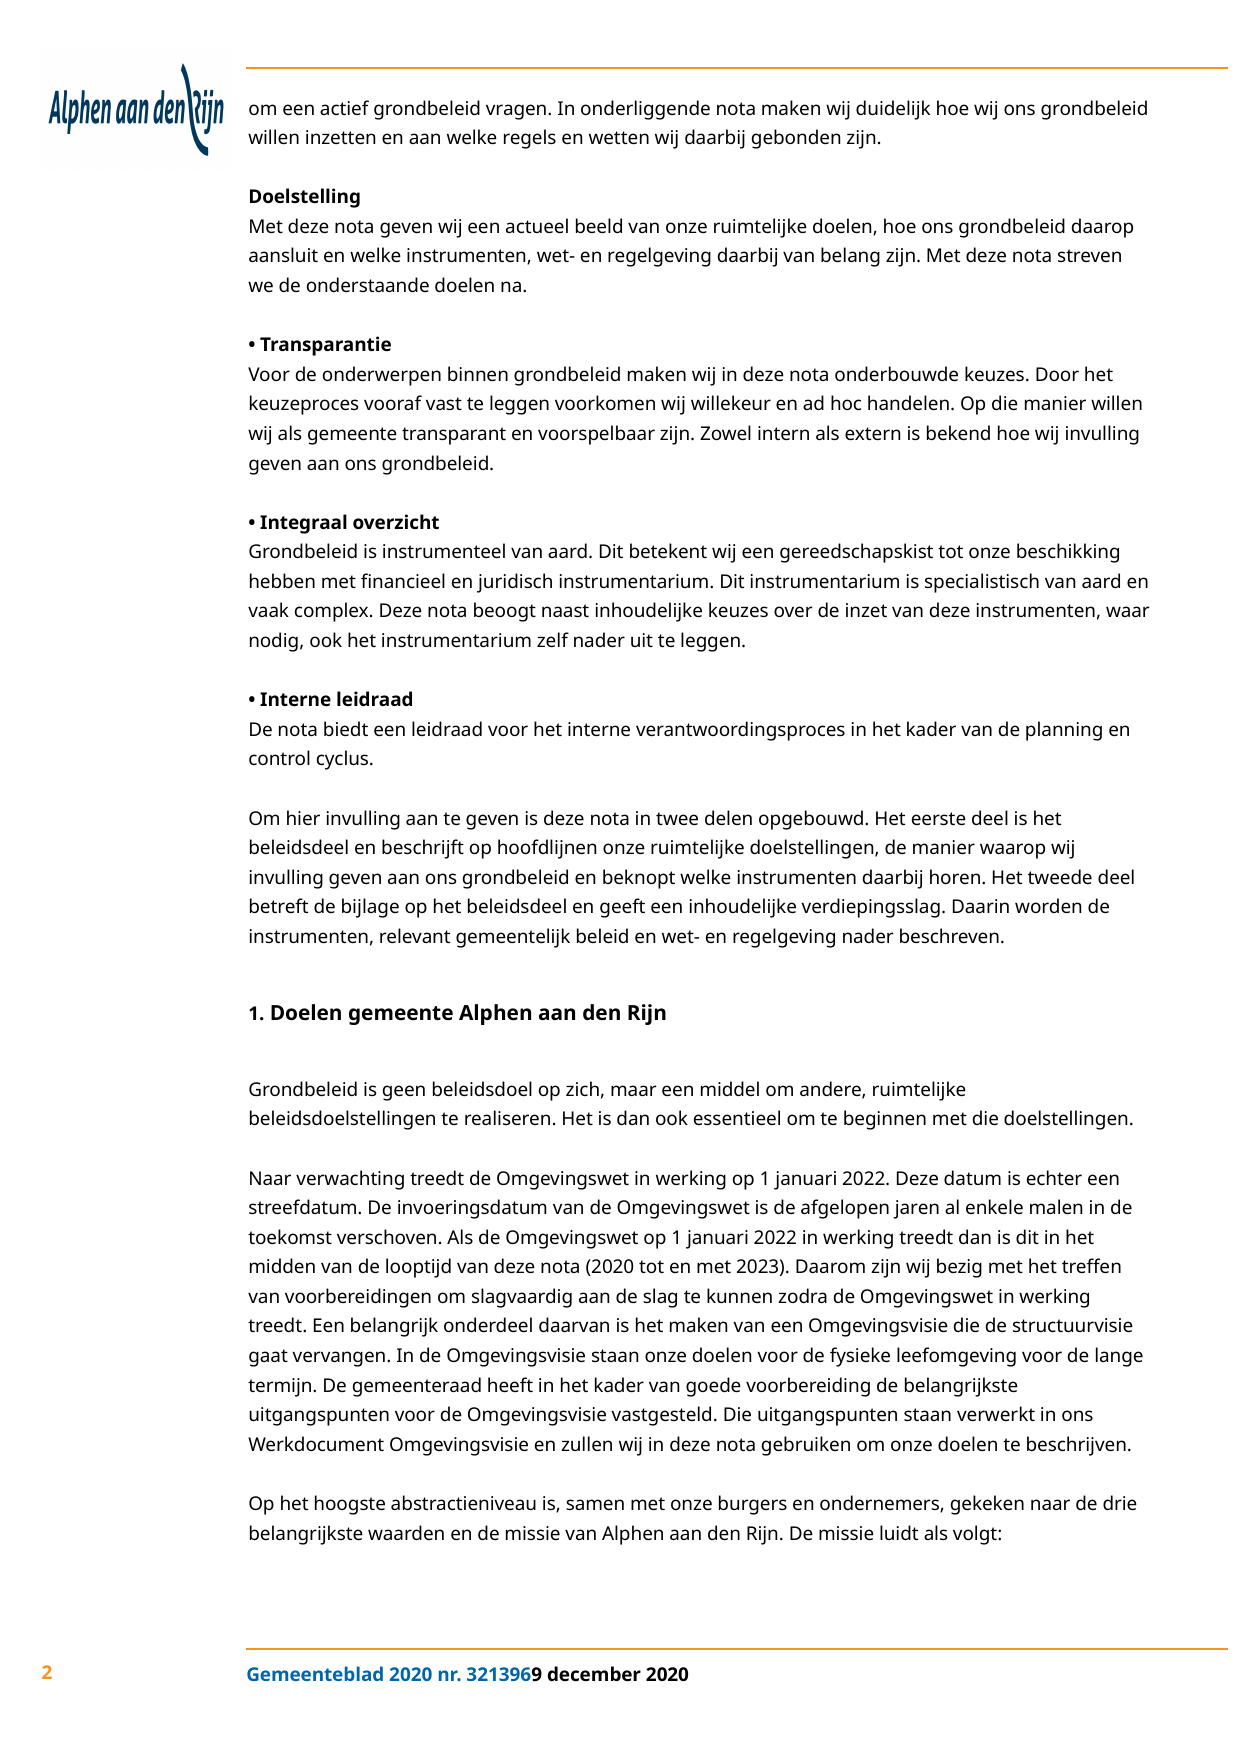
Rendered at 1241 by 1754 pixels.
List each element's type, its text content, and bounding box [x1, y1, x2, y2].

text om een actief grondbeleid vragen. In onderliggende nota maken wij duidelijk hoe wij ons grondbeleid willen inzetten en aan welke regels en wetten wij daarbij gebonden zijn. [248, 95, 1152, 150]
picture [41, 47, 231, 172]
text Naar verwachting treedt de Omgevingswet in werking op 1 januari 2022. Deze datum is echter een streefdatum. De invoeringsdatum van de Omgevingswet is de afgelopen jaren al enkele malen in de toekomst verschoven. Als de Omgevingswet op 1 januari 2022 in werking treedt dan is dit in het midden van de looptijd van deze nota (2020 tot en met 2023). Daarom zijn wij bezig met het treffen van voorbereidingen om slagvaardig aan de slag te kunnen zodra de Omgevingswet in werking treedt. Een belangrijk onderdeel daarvan is het maken van een Omgevingsvisie die de structuurvisie gaat vervangen. In de Omgevingsvisie staan onze doelen voor de fysieke leefomgeving voor de lange termijn. De gemeenteraad heeft in het kader van goede voorbereiding de belangrijkste uitgangspunten voor de Omgevingsvisie vastgesteld. Die uitgangspunten staan verwerkt in ons Werkdocument Omgevingsvisie en zullen wij in deze nota gebruiken om onze doelen te beschrijven. [248, 1165, 1152, 1457]
text Grondbeleid is instrumenteel van aard. Dit betekent wij een gereedschapskist tot onze beschikking hebben met financieel en juridisch instrumentarium. Dit instrumentarium is specialistisch van aard en vaak complex. Deze nota beoogt naast inhoudelijke keuzes over de inzet van deze instrumenten, waar nodig, ook het instrumentarium zelf nader uit te leggen. [248, 538, 1152, 653]
text De nota biedt een leidraad voor het interne verantwoordingsproces in het kader van de planning en control cyclus. [248, 716, 1152, 771]
text Om hier invulling aan te geven is deze nota in twee delen opgebouwd. Het eerste deel is het beleidsdeel en beschrijft op hoofdlijnen onze ruimtelijke doelstellingen, de manier waarop wij invulling geven aan ons grondbeleid en beknopt welke instrumenten daarbij horen. Het tweede deel betreft de bijlage op het beleidsdeel en geeft een inhoudelijke verdiepingsslag. Daarin worden de instrumenten, relevant gemeentelijk beleid en wet- en regelgeving nader beschreven. [248, 805, 1152, 949]
text 1. Doelen gemeente Alphen aan den Rijn [248, 998, 1152, 1027]
text Voor de onderwerpen binnen grondbeleid maken wij in deze nota onderbouwde keuzes. Door het keuzeproces vooraf vast te leggen voorkomen wij willekeur en ad hoc handelen. Op die manier willen wij als gemeente transparant en voorspelbaar zijn. Zowel intern als extern is bekend hoe wij invulling geven aan ons grondbeleid. [248, 361, 1152, 476]
text • Transparantie [248, 331, 1152, 357]
text Met deze nota geven wij een actueel beeld van onze ruimtelijke doelen, hoe ons grondbeleid daarop aansluit en welke instrumenten, wet- en regelgeving daarbij van belang zijn. Met deze nota streven we de onderstaande doelen na. [248, 213, 1152, 298]
text Grondbeleid is geen beleidsdoel op zich, maar een middel om andere, ruimtelijke beleidsdoelstellingen te realiseren. Het is dan ook essentieel om te beginnen met die doelstellingen. [248, 1076, 1152, 1131]
text • Interne leidraad [248, 686, 1152, 712]
text • Integraal overzicht [248, 509, 1152, 535]
text Doelstelling [248, 183, 1152, 209]
text Op het hoogste abstractieniveau is, samen met onze burgers en ondernemers, gekeken naar de drie belangrijkste waarden en de missie van Alphen aan den Rijn. De missie luidt als volgt: [248, 1490, 1152, 1546]
